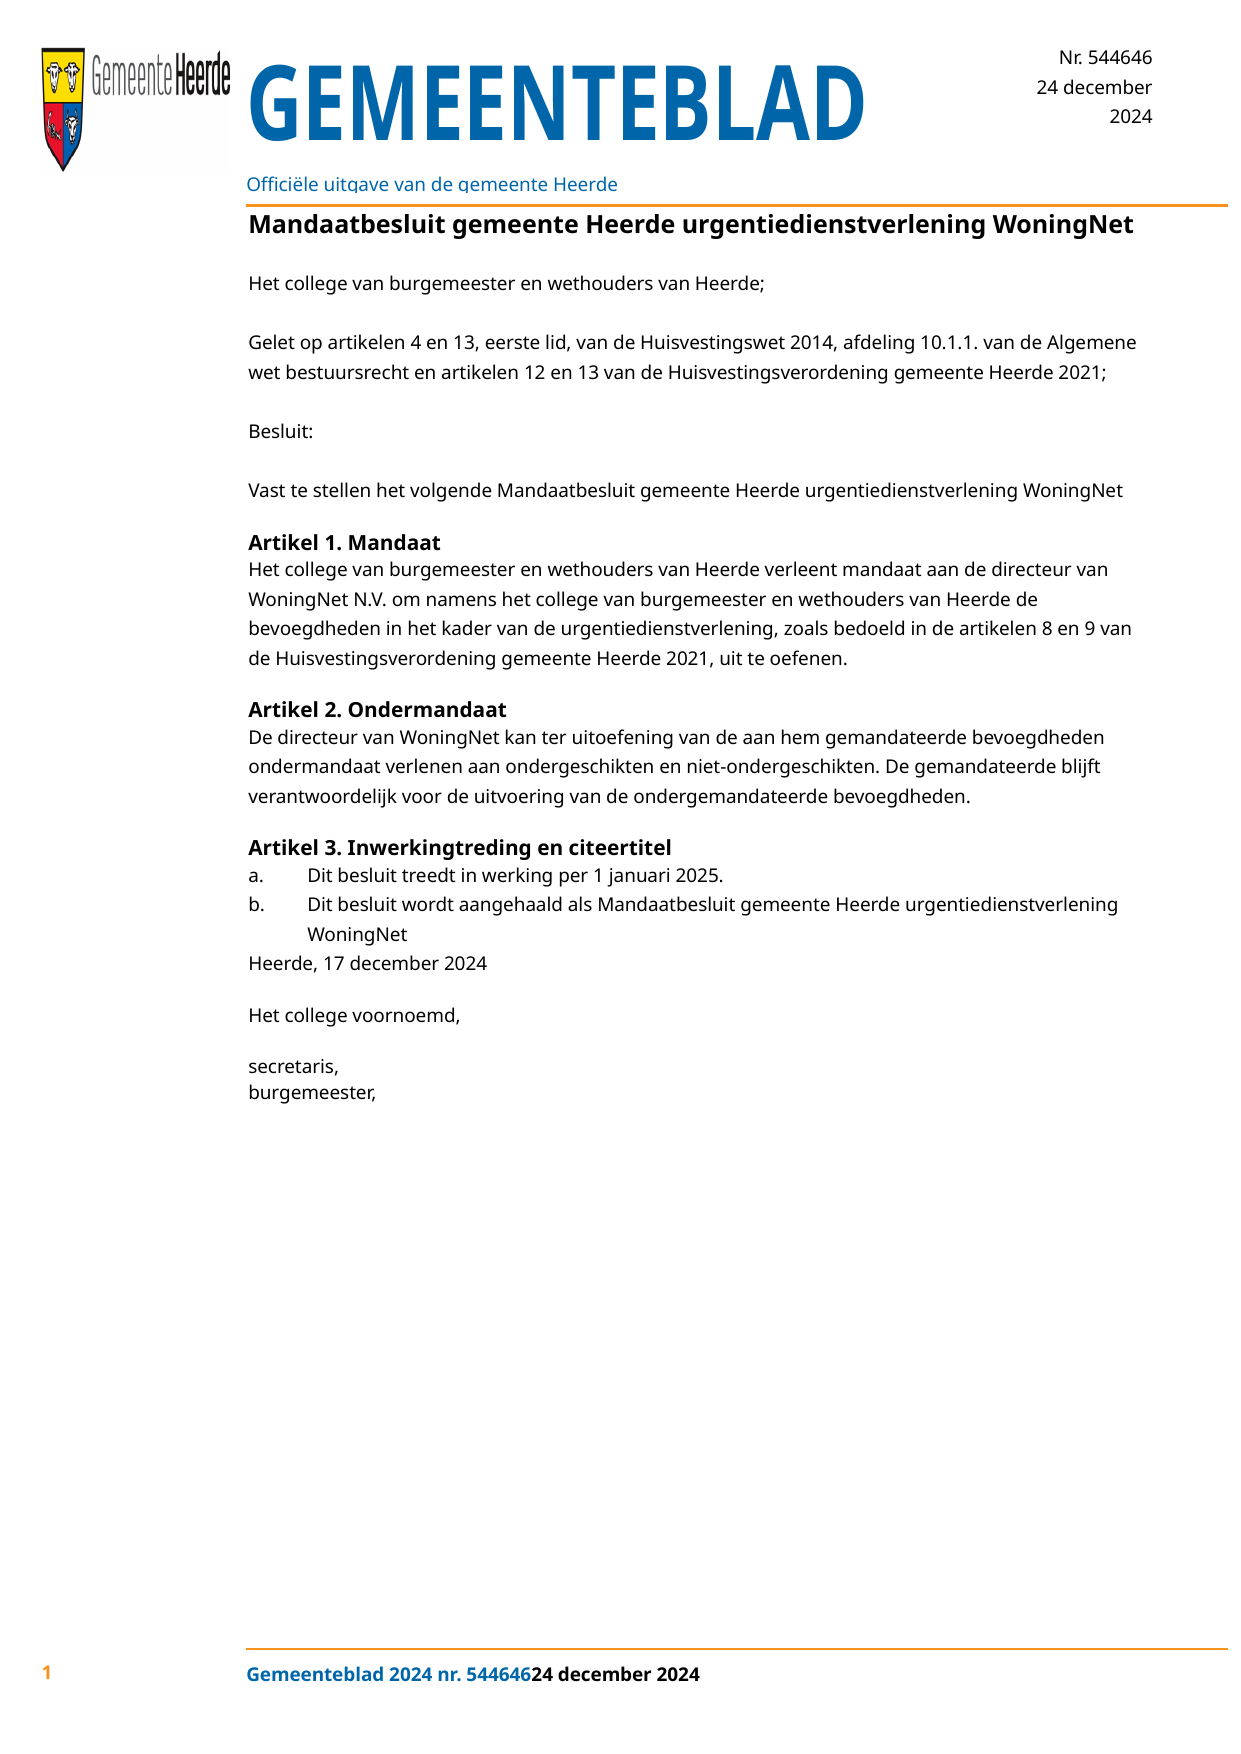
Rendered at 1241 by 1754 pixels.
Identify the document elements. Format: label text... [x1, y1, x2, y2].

text Artikel 1. Mandaat [248, 528, 1152, 556]
text burgemeester, [248, 1079, 1152, 1105]
text Het college voornoemd, [248, 1002, 1152, 1028]
text secretaris, [248, 1053, 1152, 1079]
text Artikel 2. Ondermandaat [248, 695, 1152, 724]
text Het college van burgemeester en wethouders van Heerde; [248, 270, 1152, 296]
list Dit besluit treedt in werking per 1 januari 2025. [248, 862, 1152, 888]
text Vast te stellen het volgende Mandaatbesluit gemeente Heerde urgentiedienstverlening WoningNet [248, 477, 1152, 503]
text Artikel 3. Inwerkingtreding en citeertitel [248, 833, 1152, 862]
text Heerde, 17 december 2024 [248, 951, 1152, 976]
text Het college van burgemeester en wethouders van Heerde verleent mandaat aan de directeur van WoningNet N.V. om namens het college van burgemeester en wethouders van Heerde de bevoegdheden in het kader van de urgentiedienstverlening, zoals bedoeld in de artikelen 8 en 9 van de Huisvestingsverordening gemeente Heerde 2021, uit te oefenen. [248, 556, 1152, 671]
text Gelet op artikelen 4 en 13, eerste lid, van de Huisvestingswet 2014, afdeling 10.1.1. van de Algemene wet bestuursrecht en artikelen 12 en 13 van de Huisvestingsverordening gemeente Heerde 2021; [248, 329, 1152, 385]
picture [41, 47, 231, 172]
list Dit besluit wordt aangehaald als Mandaatbesluit gemeente Heerde urgentiedienstverlening WoningNet [248, 891, 1152, 947]
text Besluit: [248, 418, 1152, 444]
text De directeur van WoningNet kan ter uitoefening van de aan hem gemandateerde bevoegdheden ondermandaat verlenen aan ondergeschikten en niet-ondergeschikten. De gemandateerde blijft verantwoordelijk voor de uitvoering van de ondergemandateerde bevoegdheden. [248, 724, 1152, 809]
text Mandaatbesluit gemeente Heerde urgentiedienstverlening WoningNet [248, 207, 1152, 241]
